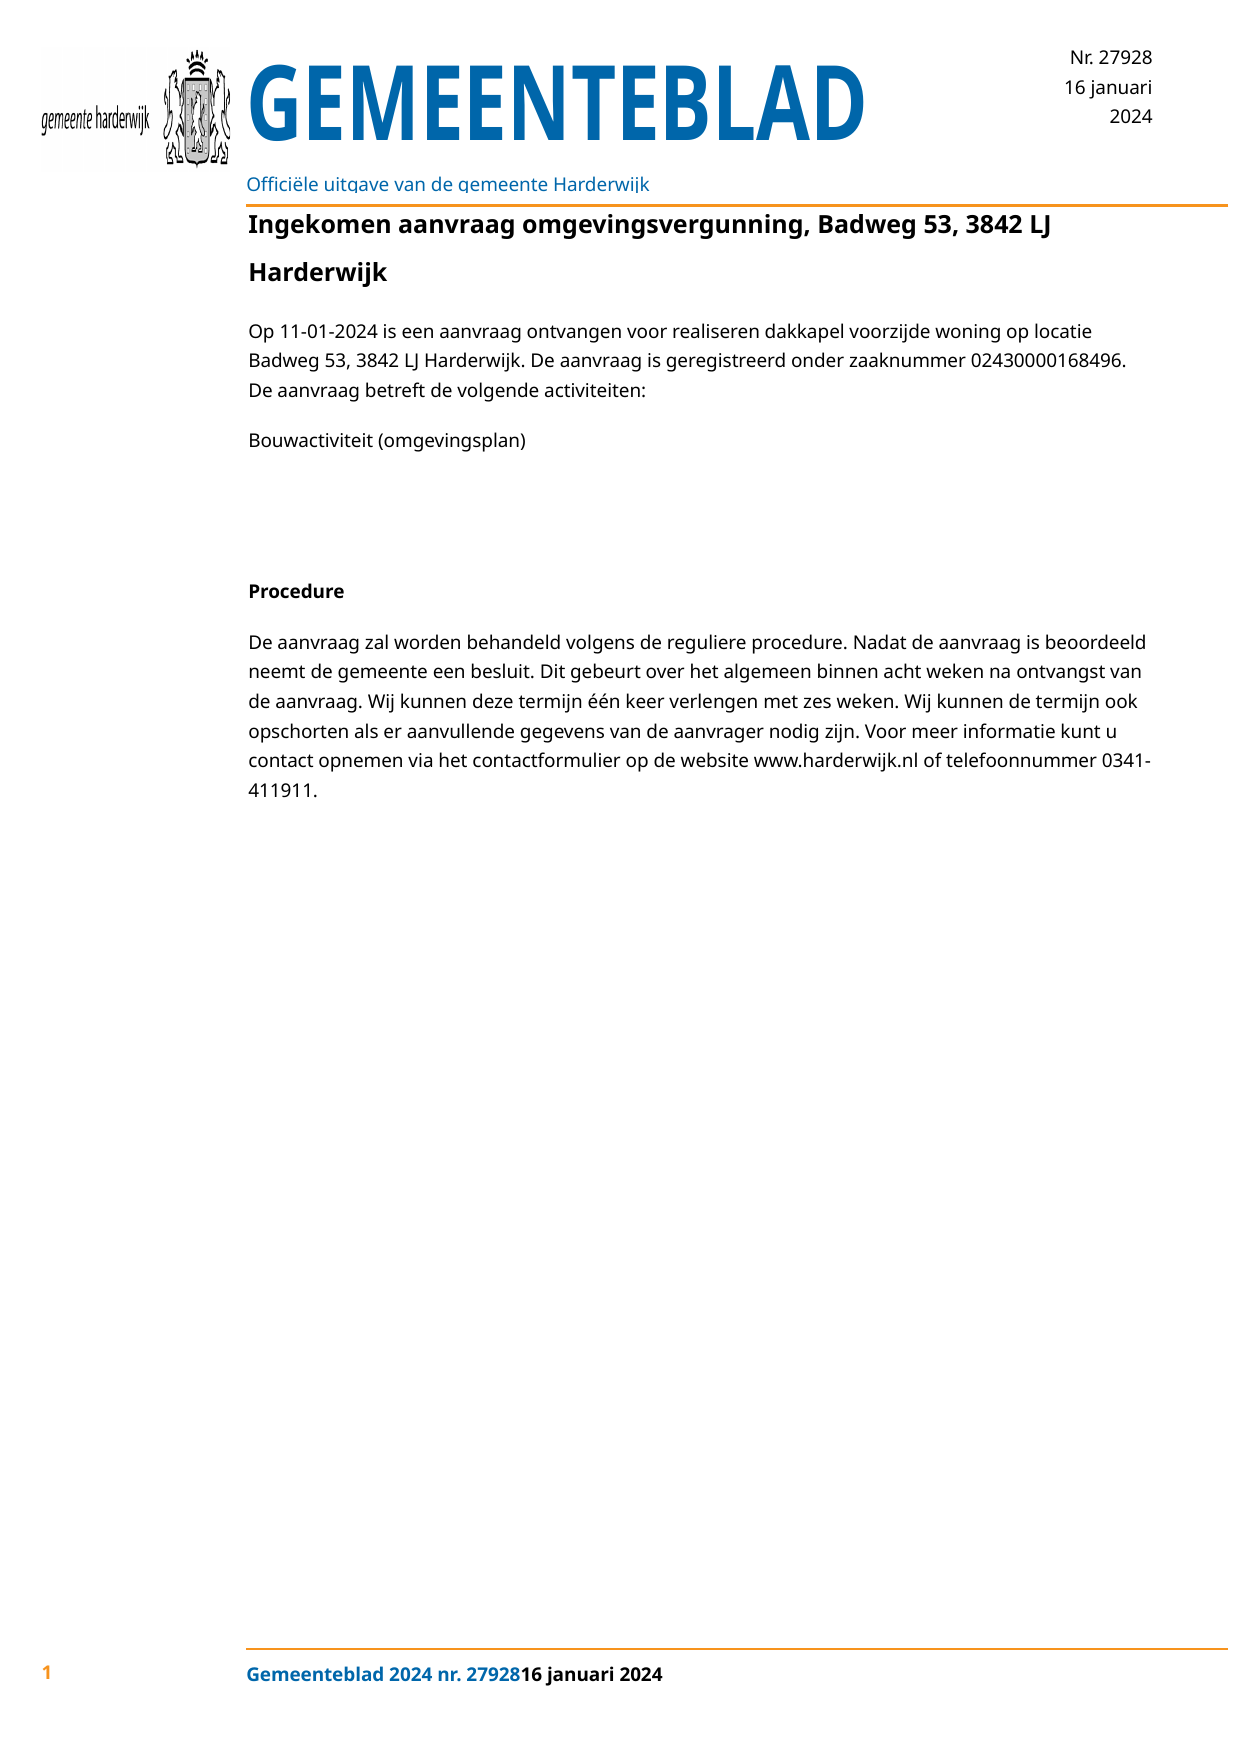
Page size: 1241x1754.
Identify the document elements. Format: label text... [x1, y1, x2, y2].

picture [41, 47, 231, 172]
text Op 11-01-2024 is een aanvraag ontvangen voor realiseren dakkapel voorzijde woning op locatie Badweg 53, 3842 LJ Harderwijk. De aanvraag is geregistreerd onder zaaknummer 02430000168496. De aanvraag betreft de volgende activiteiten: [248, 318, 1152, 403]
text Ingekomen aanvraag omgevingsvergunning, Badweg 53, 3842 LJ Harderwijk [248, 207, 1152, 288]
text Procedure [248, 579, 1152, 604]
text Bouwactiviteit (omgevingsplan) [248, 427, 1152, 453]
text De aanvraag zal worden behandeld volgens de reguliere procedure. Nadat de aanvraag is beoordeeld neemt de gemeente een besluit. Dit gebeurt over het algemeen binnen acht weken na ontvangst van de aanvraag. Wij kunnen deze termijn één keer verlengen met zes weken. Wij kunnen de termijn ook opschorten als er aanvullende gegevens van de aanvrager nodig zijn. Voor meer informatie kunt u contact opnemen via het contactformulier op de website www.harderwijk.nl of telefoonnummer 0341-411911. [248, 629, 1152, 803]
